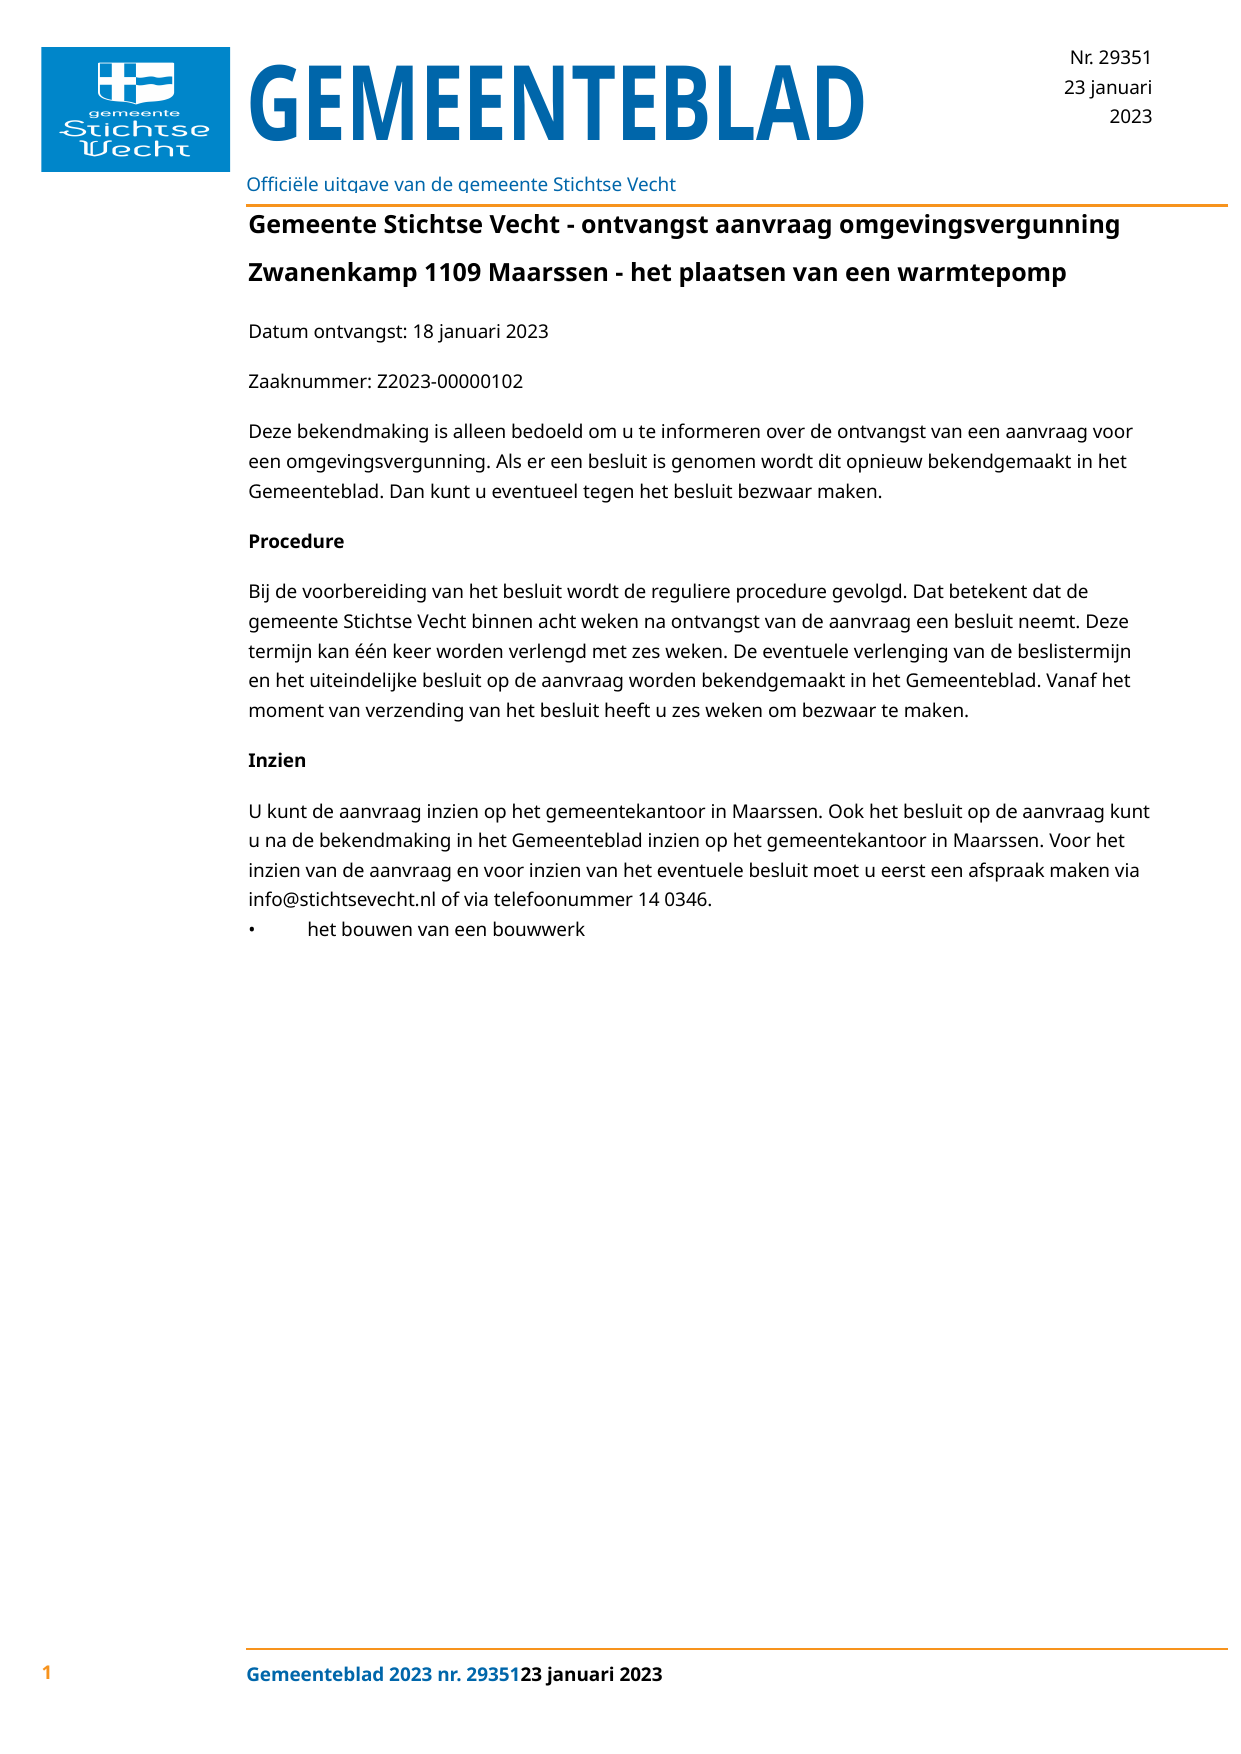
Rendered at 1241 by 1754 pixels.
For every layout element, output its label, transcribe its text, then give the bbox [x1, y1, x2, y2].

list het bouwen van een bouwwerk [248, 916, 1152, 942]
picture [137, 63, 174, 103]
text Gemeente Stichtse Vecht - ontvangst aanvraag omgevingsvergunning Zwanenkamp 1109 Maarssen - het plaatsen van een warmtepomp [248, 207, 1152, 288]
text Inzien [248, 747, 1152, 773]
text Procedure [248, 528, 1152, 554]
text Deze bekendmaking is alleen bedoeld om u te informeren over de ontvangst van een aanvraag voor een omgevingsvergunning. Als er een besluit is genomen wordt dit opnieuw bekendgemaakt in het Gemeenteblad. Dan kunt u eventueel tegen het besluit bezwaar maken. [248, 419, 1152, 504]
text U kunt de aanvraag inzien op het gemeentekantoor in Maarssen. Ook het besluit op de aanvraag kunt u na de bekendmaking in het Gemeenteblad inzien op het gemeentekantoor in Maarssen. Voor het inzien van de aanvraag en voor inzien van het eventuele besluit moet u eerst een afspraak maken via info@stichtsevecht.nl of via telefoonummer 14 0346. [248, 798, 1152, 912]
picture [99, 63, 135, 101]
text Zaaknummer: Z2023-00000102 [248, 368, 1152, 394]
text Bij de voorbereiding van het besluit wordt de reguliere procedure gevolgd. Dat betekent dat de gemeente Stichtse Vecht binnen acht weken na ontvangst van de aanvraag een besluit neemt. Deze termijn kan één keer worden verlengd met zes weken. De eventuele verlenging van de beslistermijn en het uiteindelijke besluit op de aanvraag worden bekendgemaakt in het Gemeenteblad. Vanaf het moment van verzending van het besluit heeft u zes weken om bezwaar te maken. [248, 579, 1152, 723]
text Datum ontvangst: 18 januari 2023 [248, 318, 1152, 344]
